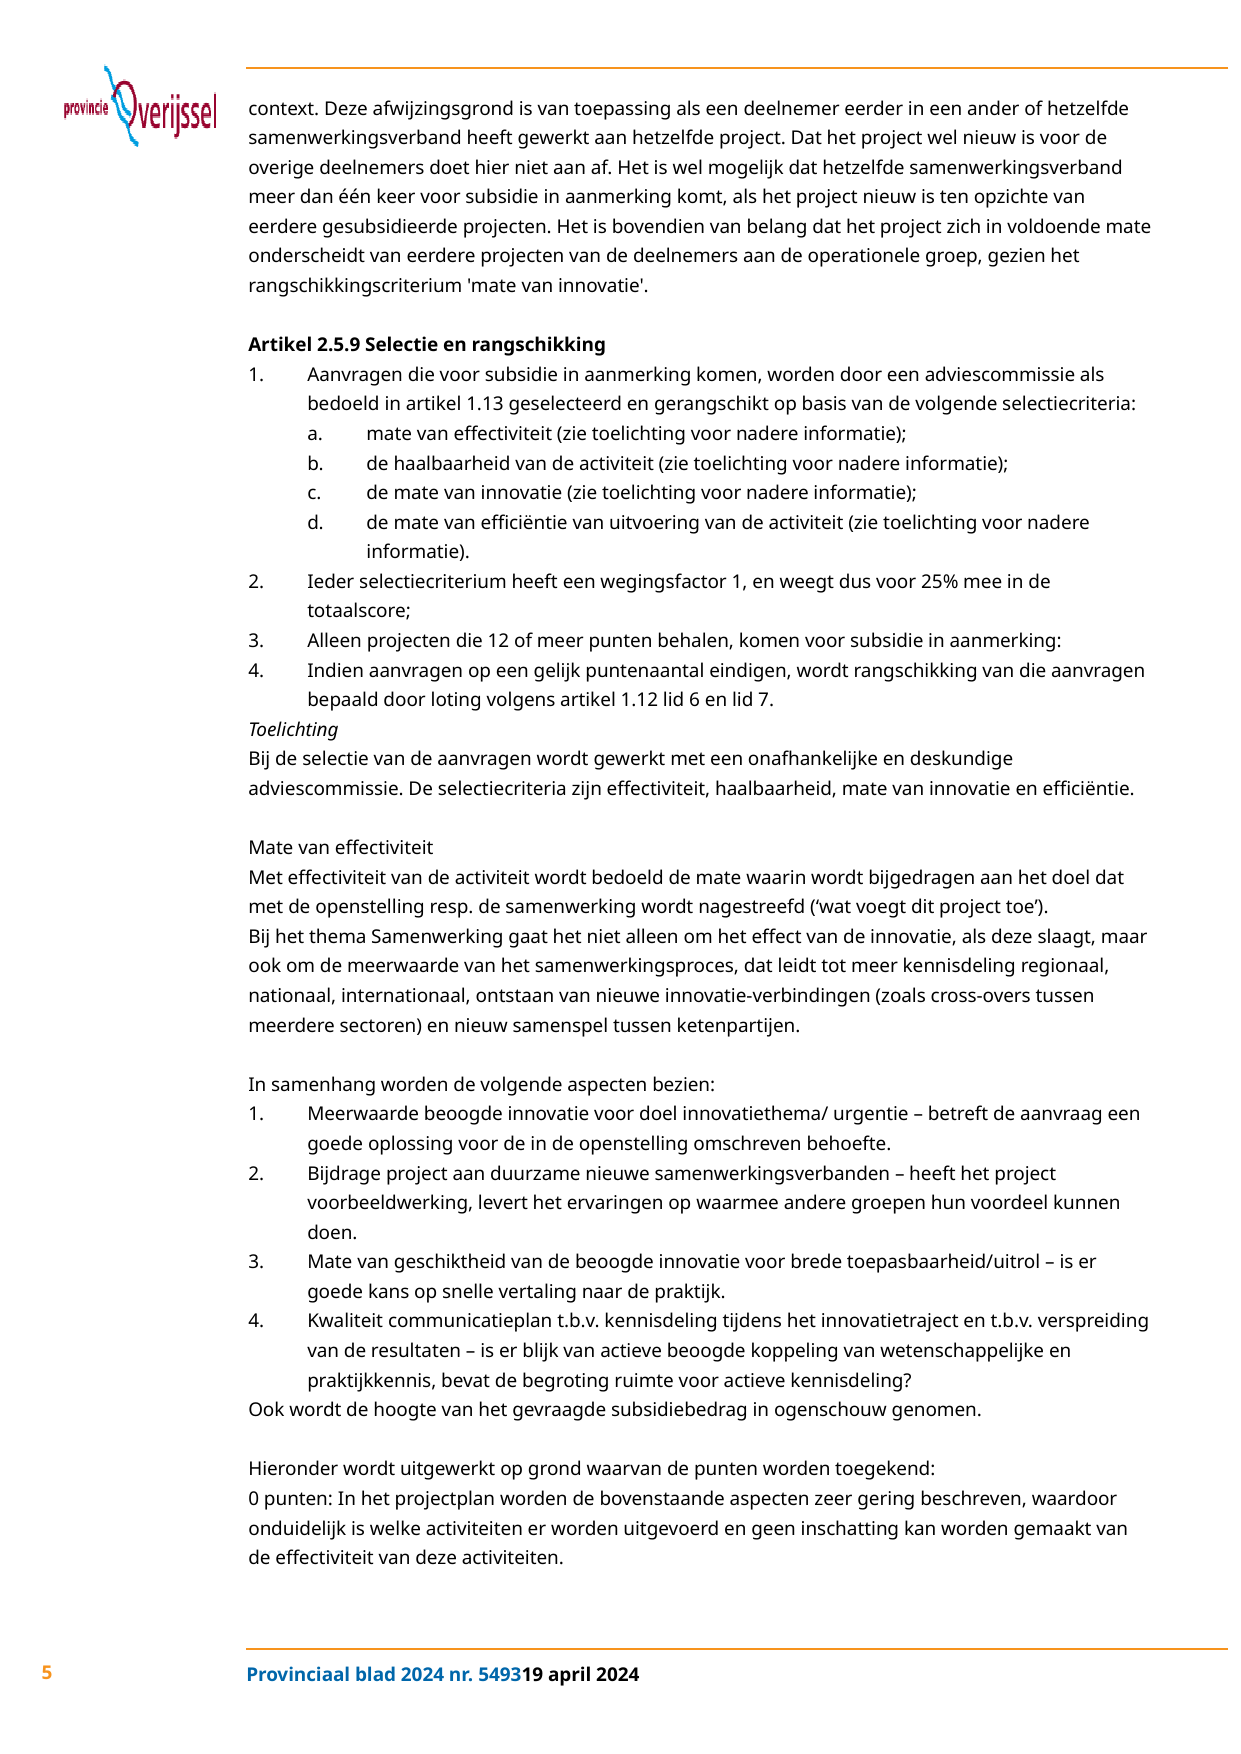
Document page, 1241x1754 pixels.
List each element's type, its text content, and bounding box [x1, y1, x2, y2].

text 0 punten: In het projectplan worden de bovenstaande aspecten zeer gering beschreven, waardoor onduidelijk is welke activiteiten er worden uitgevoerd en geen inschatting kan worden gemaakt van de effectiviteit van deze activiteiten. [248, 1485, 1152, 1570]
list de haalbaarheid van de activiteit (zie toelichting voor nadere informatie); [307, 450, 1152, 476]
text Met effectiviteit van de activiteit wordt bedoeld de mate waarin wordt bijgedragen aan het doel dat met de openstelling resp. de samenwerking wordt nagestreefd (‘wat voegt dit project toe’). [248, 864, 1152, 919]
text In samenhang worden de volgende aspecten bezien: [248, 1071, 1152, 1097]
list Kwaliteit communicatieplan t.b.v. kennisdeling tijdens het innovatietraject en t.b.v. verspreiding van de resultaten – is er blijk van actieve beoogde koppeling van wetenschappelijke en praktijkkennis, bevat de begroting ruimte voor actieve kennisdeling? [248, 1308, 1152, 1393]
picture [41, 47, 231, 172]
list de mate van innovatie (zie toelichting voor nadere informatie); [307, 479, 1152, 505]
list mate van effectiviteit (zie toelichting voor nadere informatie); [307, 420, 1152, 446]
text Bij het thema Samenwerking gaat het niet alleen om het effect van de innovatie, als deze slaagt, maar ook om de meerwaarde van het samenwerkingsproces, dat leidt tot meer kennisdeling regionaal, nationaal, internationaal, ontstaan van nieuwe innovatie-verbindingen (zoals cross-overs tussen meerdere sectoren) en nieuw samenspel tussen ketenpartijen. [248, 923, 1152, 1038]
list Alleen projecten die 12 of meer punten behalen, komen voor subsidie in aanmerking: [248, 627, 1152, 653]
list Indien aanvragen op een gelijk puntenaantal eindigen, wordt rangschikking van die aanvragen bepaald door loting volgens artikel 1.12 lid 6 en lid 7. [248, 657, 1152, 712]
text Bij de selectie van de aanvragen wordt gewerkt met een onafhankelijke en deskundige adviescommissie. De selectiecriteria zijn effectiviteit, haalbaarheid, mate van innovatie en efficiëntie. [248, 746, 1152, 801]
text Artikel 2.5.9 Selectie en rangschikking [248, 331, 1152, 357]
text context. Deze afwijzingsgrond is van toepassing als een deelnemer eerder in een ander of hetzelfde samenwerkingsverband heeft gewerkt aan hetzelfde project. Dat het project wel nieuw is voor de overige deelnemers doet hier niet aan af. Het is wel mogelijk dat hetzelfde samenwerkingsverband meer dan één keer voor subsidie in aanmerking komt, als het project nieuw is ten opzichte van eerdere gesubsidieerde projecten. Het is bovendien van belang dat het project zich in voldoende mate onderscheidt van eerdere projecten van de deelnemers aan de operationele groep, gezien het rangschikkingscriterium 'mate van innovatie'. [248, 95, 1152, 298]
list Meerwaarde beoogde innovatie voor doel innovatiethema/ urgentie – betreft de aanvraag een goede oplossing voor de in de openstelling omschreven behoefte. [248, 1101, 1152, 1156]
list de mate van efficiëntie van uitvoering van de activiteit (zie toelichting voor nadere informatie). [307, 509, 1152, 564]
text Ook wordt de hoogte van het gevraagde subsidiebedrag in ogenschouw genomen. [248, 1396, 1152, 1422]
text Hieronder wordt uitgewerkt op grond waarvan de punten worden toegekend: [248, 1456, 1152, 1481]
text Mate van effectiviteit [248, 834, 1152, 860]
list Ieder selectiecriterium heeft een wegingsfactor 1, en weegt dus voor 25% mee in de totaalscore; [248, 568, 1152, 623]
list Bijdrage project aan duurzame nieuwe samenwerkingsverbanden – heeft het project voorbeeldwerking, levert het ervaringen op waarmee andere groepen hun voordeel kunnen doen. [248, 1160, 1152, 1245]
list Aanvragen die voor subsidie in aanmerking komen, worden door een adviescommissie als bedoeld in artikel 1.13 geselecteerd en gerangschikt op basis van de volgende selectiecriteria: [248, 361, 1152, 416]
text Toelichting [248, 716, 1152, 742]
list Mate van geschiktheid van de beoogde innovatie voor brede toepasbaarheid/uitrol – is er goede kans op snelle vertaling naar de praktijk. [248, 1248, 1152, 1304]
